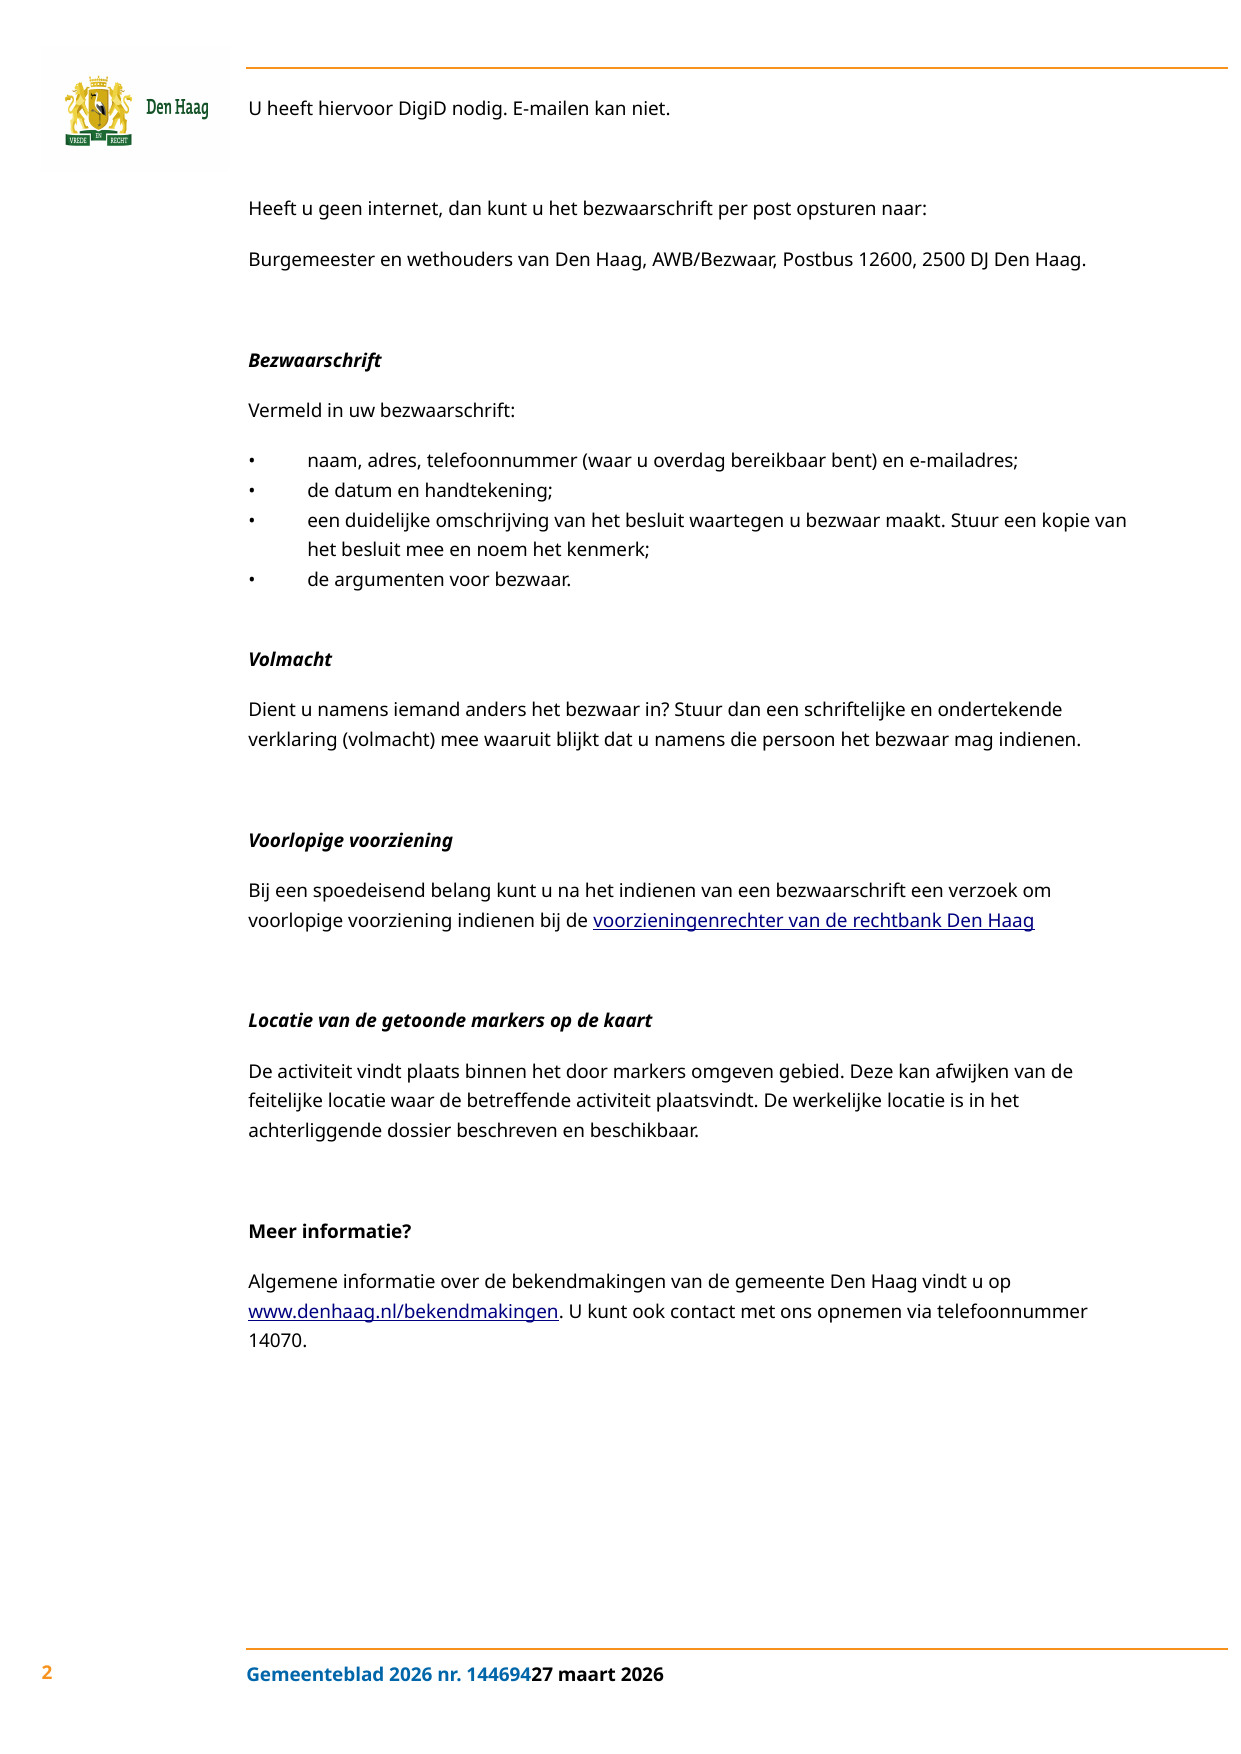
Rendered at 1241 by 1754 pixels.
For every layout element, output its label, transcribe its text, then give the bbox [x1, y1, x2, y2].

text Locatie van de getoonde markers op de kaart [248, 1008, 1152, 1033]
text Voorlopige voorziening [248, 827, 1152, 853]
text Volmacht [248, 646, 1152, 672]
text Heeft u geen internet, dan kunt u het bezwaarschrift per post opsturen naar: [248, 196, 1152, 221]
list een duidelijke omschrijving van het besluit waartegen u bezwaar maakt. Stuur een kopie van het besluit mee en noem het kenmerk; [248, 507, 1152, 562]
text Bij een spoedeisend belang kunt u na het indienen van een bezwaarschrift een verzoek om voorlopige voorziening indienen bij de voorzieningenrechter van de rechtbank Den Haag [248, 877, 1152, 933]
text Meer informatie? [248, 1218, 1152, 1244]
text De activiteit vindt plaats binnen het door markers omgeven gebied. Deze kan afwijken van de feitelijke locatie waar de betreffende activiteit plaatsvindt. De werkelijke locatie is in het achterliggende dossier beschreven en beschikbaar. [248, 1058, 1152, 1143]
text U heeft hiervoor DigiD nodig. E-mailen kan niet. [248, 95, 1152, 121]
text Algemene informatie over de bekendmakingen van de gemeente Den Haag vindt u op www.denhaag.nl/bekendmakingen. U kunt ook contact met ons opnemen via telefoonnummer 14070. [248, 1268, 1152, 1353]
text Dient u namens iemand anders het bezwaar in? Stuur dan een schriftelijke en ondertekende verklaring (volmacht) mee waaruit blijkt dat u namens die persoon het bezwaar mag indienen. [248, 696, 1152, 752]
list naam, adres, telefoonnummer (waar u overdag bereikbaar bent) en e-mailadres; [248, 448, 1152, 473]
text Vermeld in uw bezwaarschrift: [248, 397, 1152, 423]
text Bezwaarschrift [248, 347, 1152, 373]
list de datum en handtekening; [248, 477, 1152, 503]
picture [41, 47, 231, 172]
text Burgemeester en wethouders van Den Haag, AWB/Bezwaar, Postbus 12600, 2500 DJ Den Haag. [248, 246, 1152, 272]
list de argumenten voor bezwaar. [248, 566, 1152, 592]
